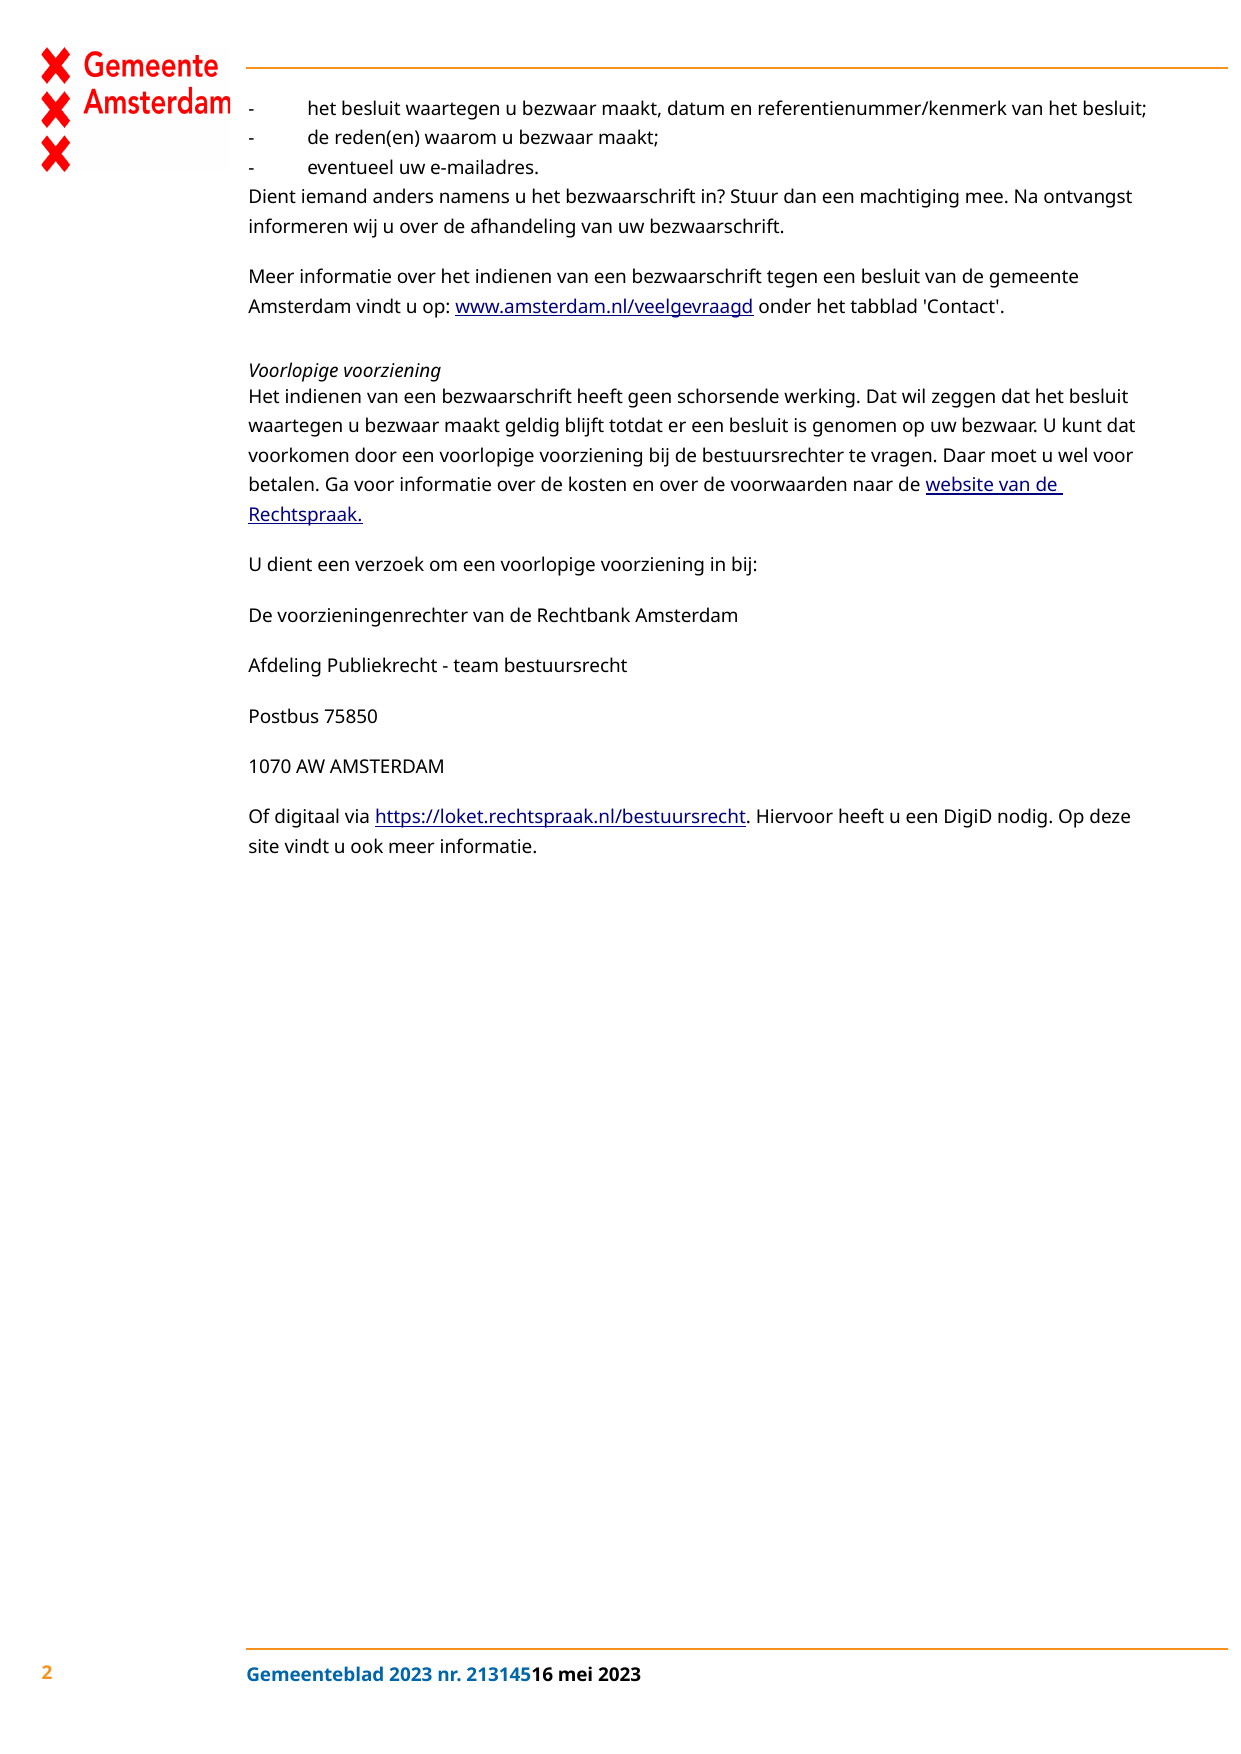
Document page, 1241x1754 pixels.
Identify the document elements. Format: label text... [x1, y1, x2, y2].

text De voorzieningenrechter van de Rechtbank Amsterdam [248, 602, 1152, 628]
picture [41, 47, 231, 172]
text Afdeling Publiekrecht - team bestuursrecht [248, 652, 1152, 678]
text Postbus 75850 [248, 703, 1152, 728]
text Dient iemand anders namens u het bezwaarschrift in? Stuur dan een machtiging mee. Na ontvangst informeren wij u over de afhandeling van uw bezwaarschrift. [248, 183, 1152, 239]
text Meer informatie over het indienen van een bezwaarschrift tegen een besluit van de gemeente Amsterdam vindt u op: www.amsterdam.nl/veelgevraagd onder het tabblad 'Contact'. [248, 263, 1152, 319]
text Of digitaal via https://loket.rechtspraak.nl/bestuursrecht. Hiervoor heeft u een DigiD nodig. Op deze site vindt u ook meer informatie. [248, 804, 1152, 859]
list het besluit waartegen u bezwaar maakt, datum en referentienummer/kenmerk van het besluit; [248, 95, 1152, 121]
text 1070 AW AMSTERDAM [248, 753, 1152, 779]
text Het indienen van een bezwaarschrift heeft geen schorsende werking. Dat wil zeggen dat het besluit waartegen u bezwaar maakt geldig blijft totdat er een besluit is genomen op uw bezwaar. U kunt dat voorkomen door een voorlopige voorziening bij de bestuursrechter te vragen. Daar moet u wel voor betalen. Ga voor informatie over de kosten en over de voorwaarden naar de website van de Rechtspraak. [248, 383, 1152, 527]
list de reden(en) waarom u bezwaar maakt; [248, 124, 1152, 150]
text U dient een verzoek om een voorlopige voorziening in bij: [248, 552, 1152, 577]
list eventueel uw e-mailadres. [248, 154, 1152, 180]
text Voorlopige voorziening [248, 357, 1152, 383]
